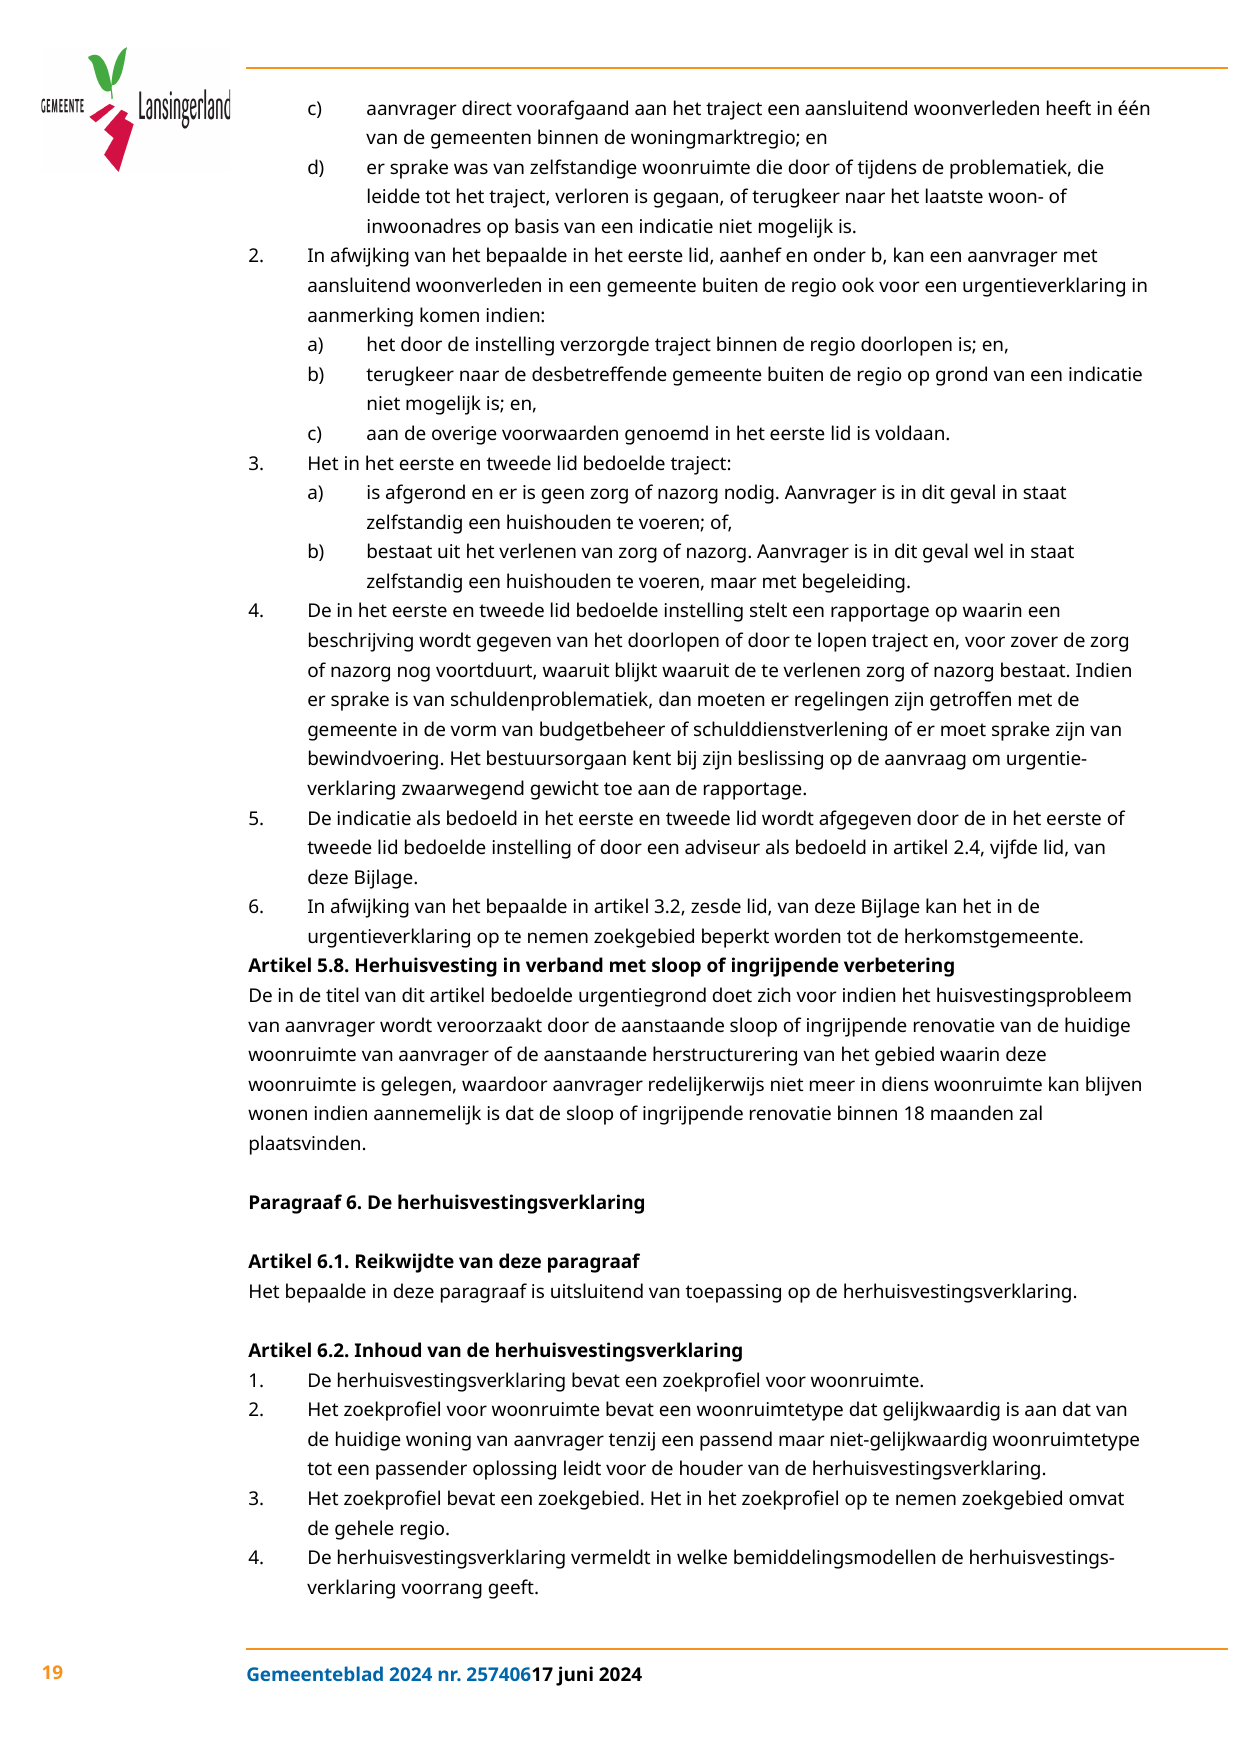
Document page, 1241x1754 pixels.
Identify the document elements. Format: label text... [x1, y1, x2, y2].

list De herhuisvestingsverklaring bevat een zoekprofiel voor woonruimte. [248, 1367, 1152, 1393]
list Het zoekprofiel bevat een zoekgebied. Het in het zoekprofiel op te nemen zoekgebied omvat de gehele regio. [248, 1485, 1152, 1541]
list In afwijking van het bepaalde in artikel 3.2, zesde lid, van deze Bijlage kan het in de urgentieverklaring op te nemen zoekgebied beperkt worden tot de herkomstgemeente. [248, 893, 1152, 949]
list aanvrager direct voorafgaand aan het traject een aansluitend woonverleden heeft in één van de gemeenten binnen de woningmarktregio; en [307, 95, 1152, 150]
text Artikel 5.8. Herhuisvesting in verband met sloop of ingrijpende verbetering [248, 953, 1152, 978]
list is afgerond en er is geen zorg of nazorg nodig. Aanvrager is in dit geval in staat zelfstandig een huishouden te voeren; of, [307, 479, 1152, 535]
list De in het eerste en tweede lid bedoelde instelling stelt een rapportage op waarin een beschrijving wordt gegeven van het doorlopen of door te lopen traject en, voor zover de zorg of nazorg nog voortduurt, waaruit blijkt waaruit de te verlenen zorg of nazorg bestaat. Indien er sprake is van schuldenproblematiek, dan moeten er regelingen zijn getroffen met de gemeente in de vorm van budgetbeheer of schulddienstverlening of er moet sprake zijn van bewindvoering. Het bestuursorgaan kent bij zijn beslissing op de aanvraag om urgentie-verklaring zwaarwegend gewicht toe aan de rapportage. [248, 598, 1152, 801]
list Het in het eerste en tweede lid bedoelde traject: [248, 450, 1152, 476]
text Artikel 6.2. Inhoud van de herhuisvestingsverklaring [248, 1337, 1152, 1363]
text Het bepaalde in deze paragraaf is uitsluitend van toepassing op de herhuisvestingsverklaring. [248, 1278, 1152, 1304]
text De in de titel van dit artikel bedoelde urgentiegrond doet zich voor indien het huisvestingsprobleem van aanvrager wordt veroorzaakt door de aanstaande sloop of ingrijpende renovatie van de huidige woonruimte van aanvrager of de aanstaande herstructurering van het gebied waarin deze woonruimte is gelegen, waardoor aanvrager redelijkerwijs niet meer in diens woonruimte kan blijven wonen indien aannemelijk is dat de sloop of ingrijpende renovatie binnen 18 maanden zal plaatsvinden. [248, 982, 1152, 1156]
picture [41, 47, 231, 172]
list In afwijking van het bepaalde in het eerste lid, aanhef en onder b, kan een aanvrager met aansluitend woonverleden in een gemeente buiten de regio ook voor een urgentieverklaring in aanmerking komen indien: [248, 243, 1152, 328]
list terugkeer naar de desbetreffende gemeente buiten de regio op grond van een indicatie niet mogelijk is; en, [307, 361, 1152, 416]
list aan de overige voorwaarden genoemd in het eerste lid is voldaan. [307, 420, 1152, 446]
list het door de instelling verzorgde traject binnen de regio doorlopen is; en, [307, 331, 1152, 357]
list Het zoekprofiel voor woonruimte bevat een woonruimtetype dat gelijkwaardig is aan dat van de huidige woning van aanvrager tenzij een passend maar niet-gelijkwaardig woonruimtetype tot een passender oplossing leidt voor de houder van de herhuisvestingsverklaring. [248, 1396, 1152, 1481]
list De indicatie als bedoeld in het eerste en tweede lid wordt afgegeven door de in het eerste of tweede lid bedoelde instelling of door een adviseur als bedoeld in artikel 2.4, vijfde lid, van deze Bijlage. [248, 805, 1152, 890]
list er sprake was van zelfstandige woonruimte die door of tijdens de problematiek, die leidde tot het traject, verloren is gegaan, of terugkeer naar het laatste woon- of inwoonadres op basis van een indicatie niet mogelijk is. [307, 154, 1152, 239]
list bestaat uit het verlenen van zorg of nazorg. Aanvrager is in dit geval wel in staat zelfstandig een huishouden te voeren, maar met begeleiding. [307, 538, 1152, 594]
text Artikel 6.1. Reikwijdte van deze paragraaf [248, 1248, 1152, 1274]
list De herhuisvestingsverklaring vermeldt in welke bemiddelingsmodellen de herhuisvestings-verklaring voorrang geeft. [248, 1544, 1152, 1600]
text Paragraaf 6. De herhuisvestingsverklaring [248, 1189, 1152, 1215]
